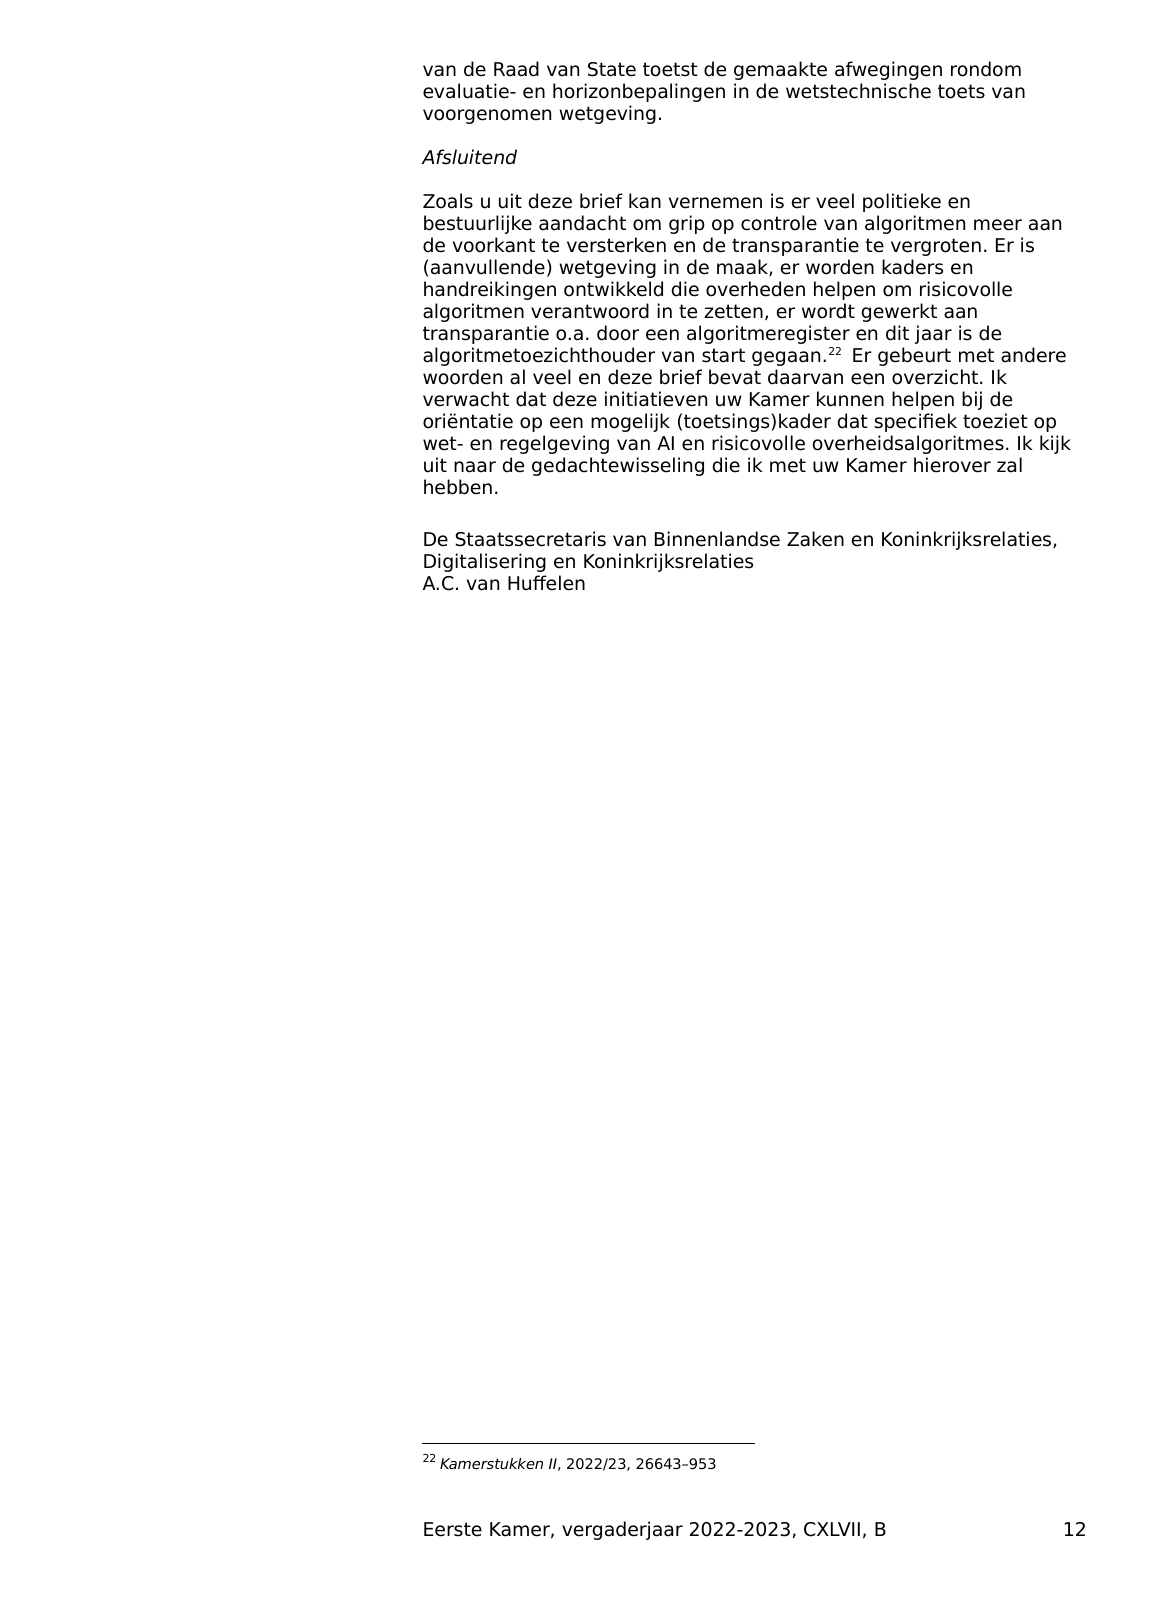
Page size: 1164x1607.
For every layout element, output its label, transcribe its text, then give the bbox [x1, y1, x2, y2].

text van de Raad van State toetst de gemaakte afwegingen rondom evaluatie- en horizonbepalingen in de wetstechnische toets van voorgenomen wetgeving. [422, 59, 1087, 125]
text De Staatssecretaris van Binnenlandse Zaken en Koninkrijksrelaties, Digitalisering en Koninkrijksrelaties A.C. van Huffelen [422, 529, 1087, 595]
subtitle Afsluitend [422, 147, 1087, 169]
text Zoals u uit deze brief kan vernemen is er veel politieke en bestuurlijke aandacht om grip op controle van algoritmen meer aan de voorkant te versterken en de transparantie te vergroten. Er is (aanvullende) wetgeving in de maak, er worden kaders en handreikingen ontwikkeld die overheden helpen om risicovolle algoritmen verantwoord in te zetten, er wordt gewerkt aan transparantie o.a. door een algoritmeregister en dit jaar is de algoritmetoezichthouder van start gegaan. Er gebeurt met andere woorden al veel en deze brief bevat daarvan een overzicht. Ik verwacht dat deze initiatieven uw Kamer kunnen helpen bij de oriëntatie op een mogelijk (toetsings)kader dat specifiek toeziet op wet- en regelgeving van AI en risicovolle overheidsalgoritmes. Ik kijk uit naar de gedachtewisseling die ik met uw Kamer hierover zal hebben. [422, 191, 1087, 499]
text Kamerstukken II, 2022/23, 26643–953 [422, 1452, 1087, 1474]
